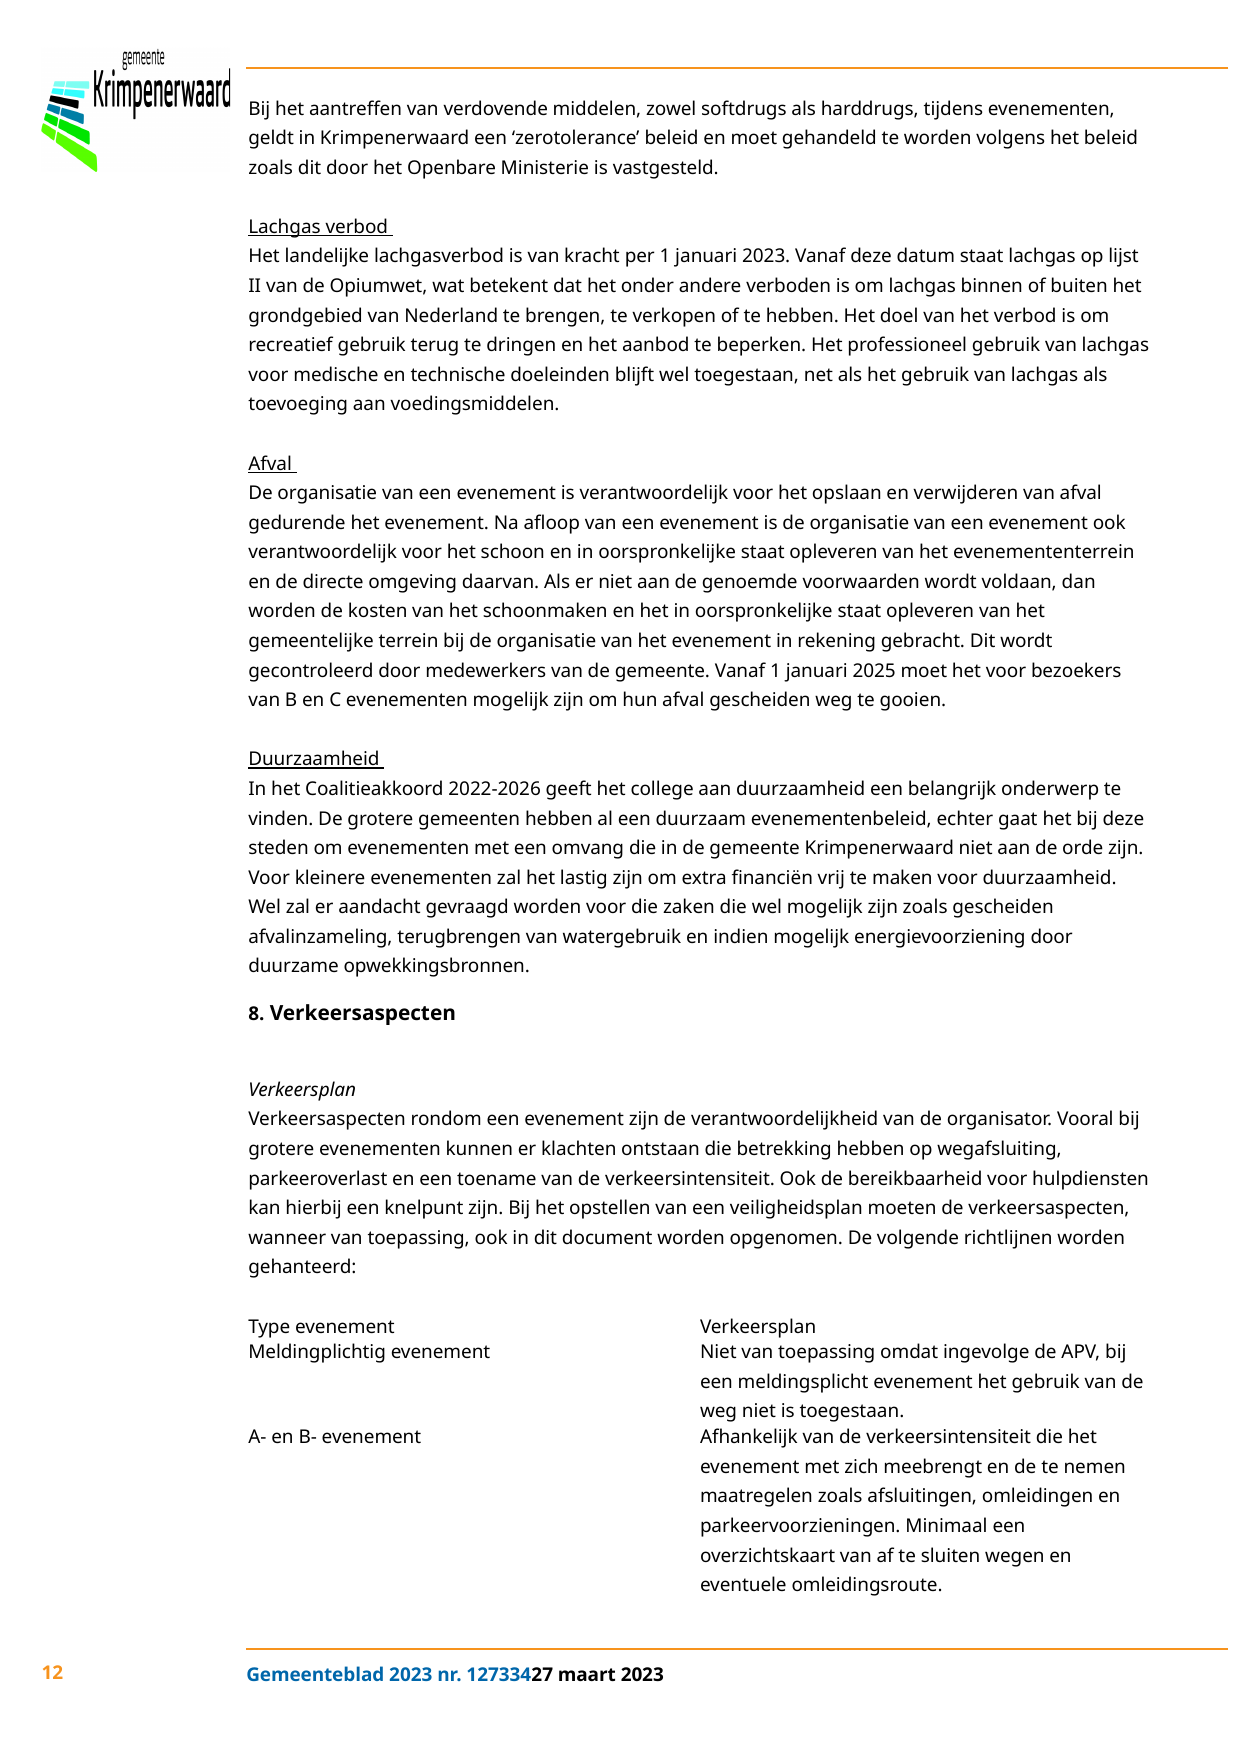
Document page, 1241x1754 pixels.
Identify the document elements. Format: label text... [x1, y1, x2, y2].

picture [41, 47, 231, 172]
text Verkeersaspecten rondom een evenement zijn de verantwoordelijkheid van de organisator. Vooral bij grotere evenementen kunnen er klachten ontstaan die betrekking hebben op wegafsluiting, parkeeroverlast en een toename van de verkeersintensiteit. Ook de bereikbaarheid voor hulpdiensten kan hierbij een knelpunt zijn. Bij het opstellen van een veiligheidsplan moeten de verkeersaspecten, wanneer van toepassing, ook in dit document worden opgenomen. De volgende richtlijnen worden gehanteerd: [248, 1106, 1152, 1279]
table_cell Meldingplichtig evenement [248, 1339, 700, 1423]
table_header Verkeersplan [700, 1313, 1152, 1338]
table_cell Afhankelijk van de verkeersintensiteit die het evenement met zich meebrengt en de te nemen maatregelen zoals afsluitingen, omleidingen en parkeervoorzieningen. Minimaal een overzichtskaart van af te sluiten wegen en eventuele omleidingsroute. [700, 1424, 1152, 1597]
text Lachgas verbod [248, 213, 1152, 239]
text 8. Verkeersaspecten [248, 998, 1152, 1027]
text Bij het aantreffen van verdovende middelen, zowel softdrugs als harddrugs, tijdens evenementen, geldt in Krimpenerwaard een ‘zerotolerance’ beleid en moet gehandeld te worden volgens het beleid zoals dit door het Openbare Ministerie is vastgesteld. [248, 95, 1152, 180]
text Verkeersplan [248, 1076, 1152, 1102]
text In het Coalitieakkoord 2022-2026 geeft het college aan duurzaamheid een belangrijk onderwerp te vinden. De grotere gemeenten hebben al een duurzaam evenementenbeleid, echter gaat het bij deze steden om evenementen met een omvang die in de gemeente Krimpenerwaard niet aan de orde zijn. Voor kleinere evenementen zal het lastig zijn om extra financiën vrij te maken voor duurzaamheid. Wel zal er aandacht gevraagd worden voor die zaken die wel mogelijk zijn zoals gescheiden afvalinzameling, terugbrengen van watergebruik en indien mogelijk energievoorziening door duurzame opwekkingsbronnen. [248, 775, 1152, 978]
text Het landelijke lachgasverbod is van kracht per 1 januari 2023. Vanaf deze datum staat lachgas op lijst II van de Opiumwet, wat betekent dat het onder andere verboden is om lachgas binnen of buiten het grondgebied van Nederland te brengen, te verkopen of te hebben. Het doel van het verbod is om recreatief gebruik terug te dringen en het aanbod te beperken. Het professioneel gebruik van lachgas voor medische en technische doeleinden blijft wel toegestaan, net als het gebruik van lachgas als toevoeging aan voedingsmiddelen. [248, 243, 1152, 416]
text Afval [248, 450, 1152, 476]
table_header Type evenement [248, 1313, 700, 1338]
text Duurzaamheid [248, 746, 1152, 771]
table_cell Niet van toepassing omdat ingevolge de APV, bij een meldingsplicht evenement het gebruik van de weg niet is toegestaan. [700, 1339, 1152, 1423]
text De organisatie van een evenement is verantwoordelijk voor het opslaan en verwijderen van afval gedurende het evenement. Na afloop van een evenement is de organisatie van een evenement ook verantwoordelijk voor het schoon en in oorspronkelijke staat opleveren van het evenemententerrein en de directe omgeving daarvan. Als er niet aan de genoemde voorwaarden wordt voldaan, dan worden de kosten van het schoonmaken en het in oorspronkelijke staat opleveren van het gemeentelijke terrein bij de organisatie van het evenement in rekening gebracht. Dit wordt gecontroleerd door medewerkers van de gemeente. Vanaf 1 januari 2025 moet het voor bezoekers van B en C evenementen mogelijk zijn om hun afval gescheiden weg te gooien. [248, 479, 1152, 712]
table_cell A- en B- evenement [248, 1424, 700, 1597]
